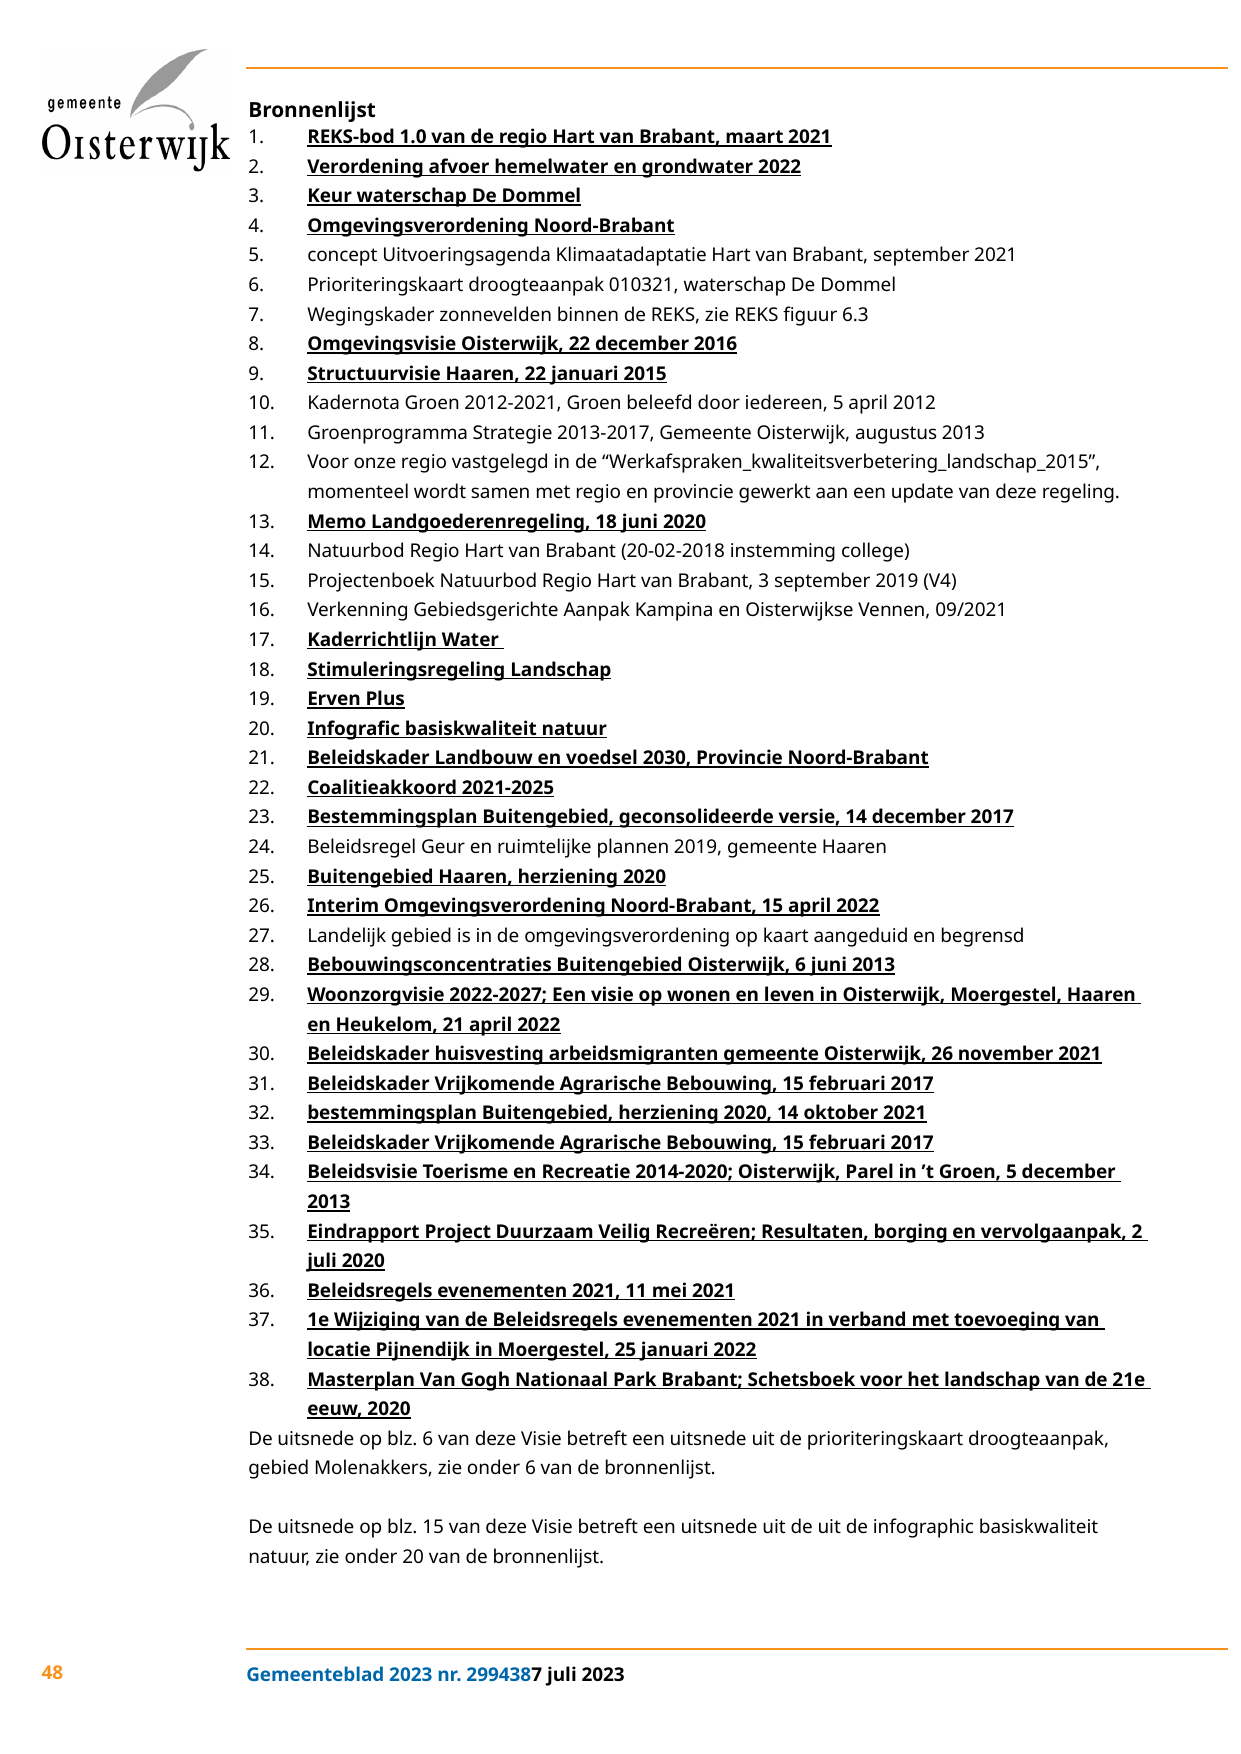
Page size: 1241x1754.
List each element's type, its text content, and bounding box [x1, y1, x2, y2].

list Beleidsregel Geur en ruimtelijke plannen 2019, gemeente Haaren [248, 833, 1152, 859]
list bestemmingsplan Buitengebied, herziening 2020, 14 oktober 2021 [248, 1099, 1152, 1125]
list Verordening afvoer hemelwater en grondwater 2022 [248, 153, 1152, 179]
list Kaderrichtlijn Water [248, 626, 1152, 652]
list Infografic basiskwaliteit natuur [248, 715, 1152, 741]
text De uitsnede op blz. 15 van deze Visie betreft een uitsnede uit de uit de infographic basiskwaliteit natuur, zie onder 20 van de bronnenlijst. [248, 1514, 1152, 1569]
list Keur waterschap De Dommel [248, 182, 1152, 208]
list Kadernota Groen 2012-2021, Groen beleefd door iedereen, 5 april 2012 [248, 389, 1152, 415]
list Omgevingsvisie Oisterwijk, 22 december 2016 [248, 330, 1152, 356]
list Beleidskader Landbouw en voedsel 2030, Provincie Noord-Brabant [248, 744, 1152, 770]
list Natuurbod Regio Hart van Brabant (20-02-2018 instemming college) [248, 537, 1152, 563]
list Coalitieakkoord 2021-2025 [248, 774, 1152, 800]
text Bronnenlijst [248, 95, 1152, 123]
list Landelijk gebied is in de omgevingsverordening op kaart aangeduid en begrensd [248, 922, 1152, 948]
list Structuurvisie Haaren, 22 januari 2015 [248, 360, 1152, 386]
list Memo Landgoederenregeling, 18 juni 2020 [248, 508, 1152, 534]
list concept Uitvoeringsagenda Klimaatadaptatie Hart van Brabant, september 2021 [248, 242, 1152, 267]
list Verkenning Gebiedsgerichte Aanpak Kampina en Oisterwijkse Vennen, 09/2021 [248, 597, 1152, 622]
list Prioriteringskaart droogteaanpak 010321, waterschap De Dommel [248, 271, 1152, 297]
list Beleidskader Vrijkomende Agrarische Bebouwing, 15 februari 2017 [248, 1070, 1152, 1096]
list Omgevingsverordening Noord-Brabant [248, 212, 1152, 238]
list Groenprogramma Strategie 2013-2017, Gemeente Oisterwijk, augustus 2013 [248, 419, 1152, 445]
list Projectenboek Natuurbod Regio Hart van Brabant, 3 september 2019 (V4) [248, 567, 1152, 593]
list Voor onze regio vastgelegd in de “Werkafspraken_kwaliteitsverbetering_landschap_2015”, momenteel wordt samen met regio en provincie gewerkt aan een update van deze regeling. [248, 449, 1152, 504]
list Beleidsregels evenementen 2021, 11 mei 2021 [248, 1277, 1152, 1303]
list Wegingskader zonnevelden binnen de REKS, zie REKS figuur 6.3 [248, 301, 1152, 327]
list Bestemmingsplan Buitengebied, geconsolideerde versie, 14 december 2017 [248, 804, 1152, 829]
list Interim Omgevingsverordening Noord-Brabant, 15 april 2022 [248, 892, 1152, 918]
list 1e Wijziging van de Beleidsregels evenementen 2021 in verband met toevoeging van locatie Pijnendijk in Moergestel, 25 januari 2022 [248, 1307, 1152, 1362]
list Eindrapport Project Duurzaam Veilig Recreëren; Resultaten, borging en vervolgaanpak, 2 juli 2020 [248, 1218, 1152, 1273]
text De uitsnede op blz. 6 van deze Visie betreft een uitsnede uit de prioriteringskaart droogteaanpak, gebied Molenakkers, zie onder 6 van de bronnenlijst. [248, 1425, 1152, 1480]
list Stimuleringsregeling Landschap [248, 656, 1152, 682]
list Beleidskader huisvesting arbeidsmigranten gemeente Oisterwijk, 26 november 2021 [248, 1040, 1152, 1066]
list Buitengebied Haaren, herziening 2020 [248, 863, 1152, 889]
picture [41, 47, 231, 172]
list Beleidskader Vrijkomende Agrarische Bebouwing, 15 februari 2017 [248, 1129, 1152, 1155]
list REKS-bod 1.0 van de regio Hart van Brabant, maart 2021 [248, 123, 1152, 149]
list Woonzorgvisie 2022-2027; Een visie op wonen en leven in Oisterwijk, Moergestel, Haaren en Heukelom, 21 april 2022 [248, 981, 1152, 1037]
list Bebouwingsconcentraties Buitengebied Oisterwijk, 6 juni 2013 [248, 952, 1152, 977]
list Beleidsvisie Toerisme en Recreatie 2014-2020; Oisterwijk, Parel in ’t Groen, 5 december 2013 [248, 1159, 1152, 1214]
list Masterplan Van Gogh Nationaal Park Brabant; Schetsboek voor het landschap van de 21e eeuw, 2020 [248, 1366, 1152, 1421]
list Erven Plus [248, 685, 1152, 711]
